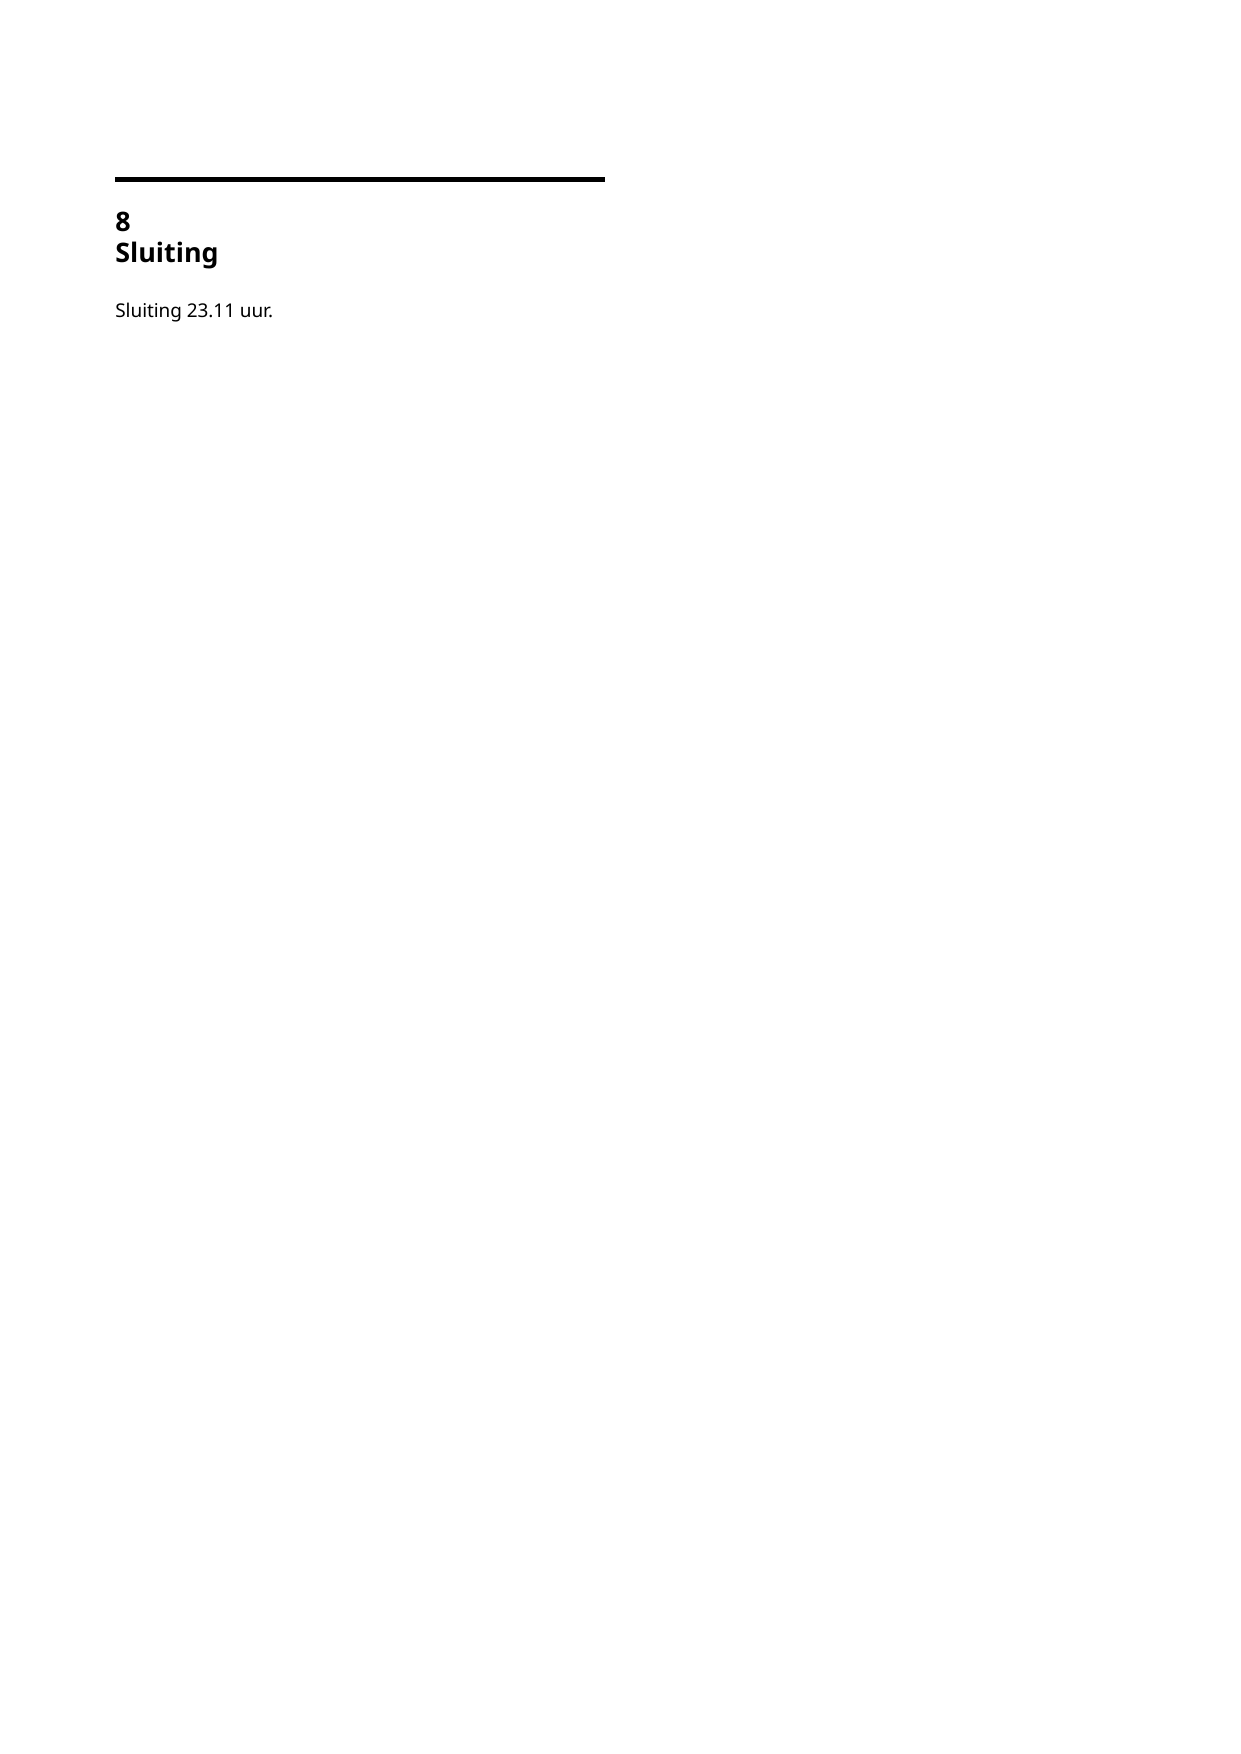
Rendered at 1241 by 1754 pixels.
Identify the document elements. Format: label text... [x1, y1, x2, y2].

text Sluiting [115, 239, 605, 283]
text 8 [115, 203, 605, 239]
text Sluiting 23.11 uur. [115, 302, 605, 322]
